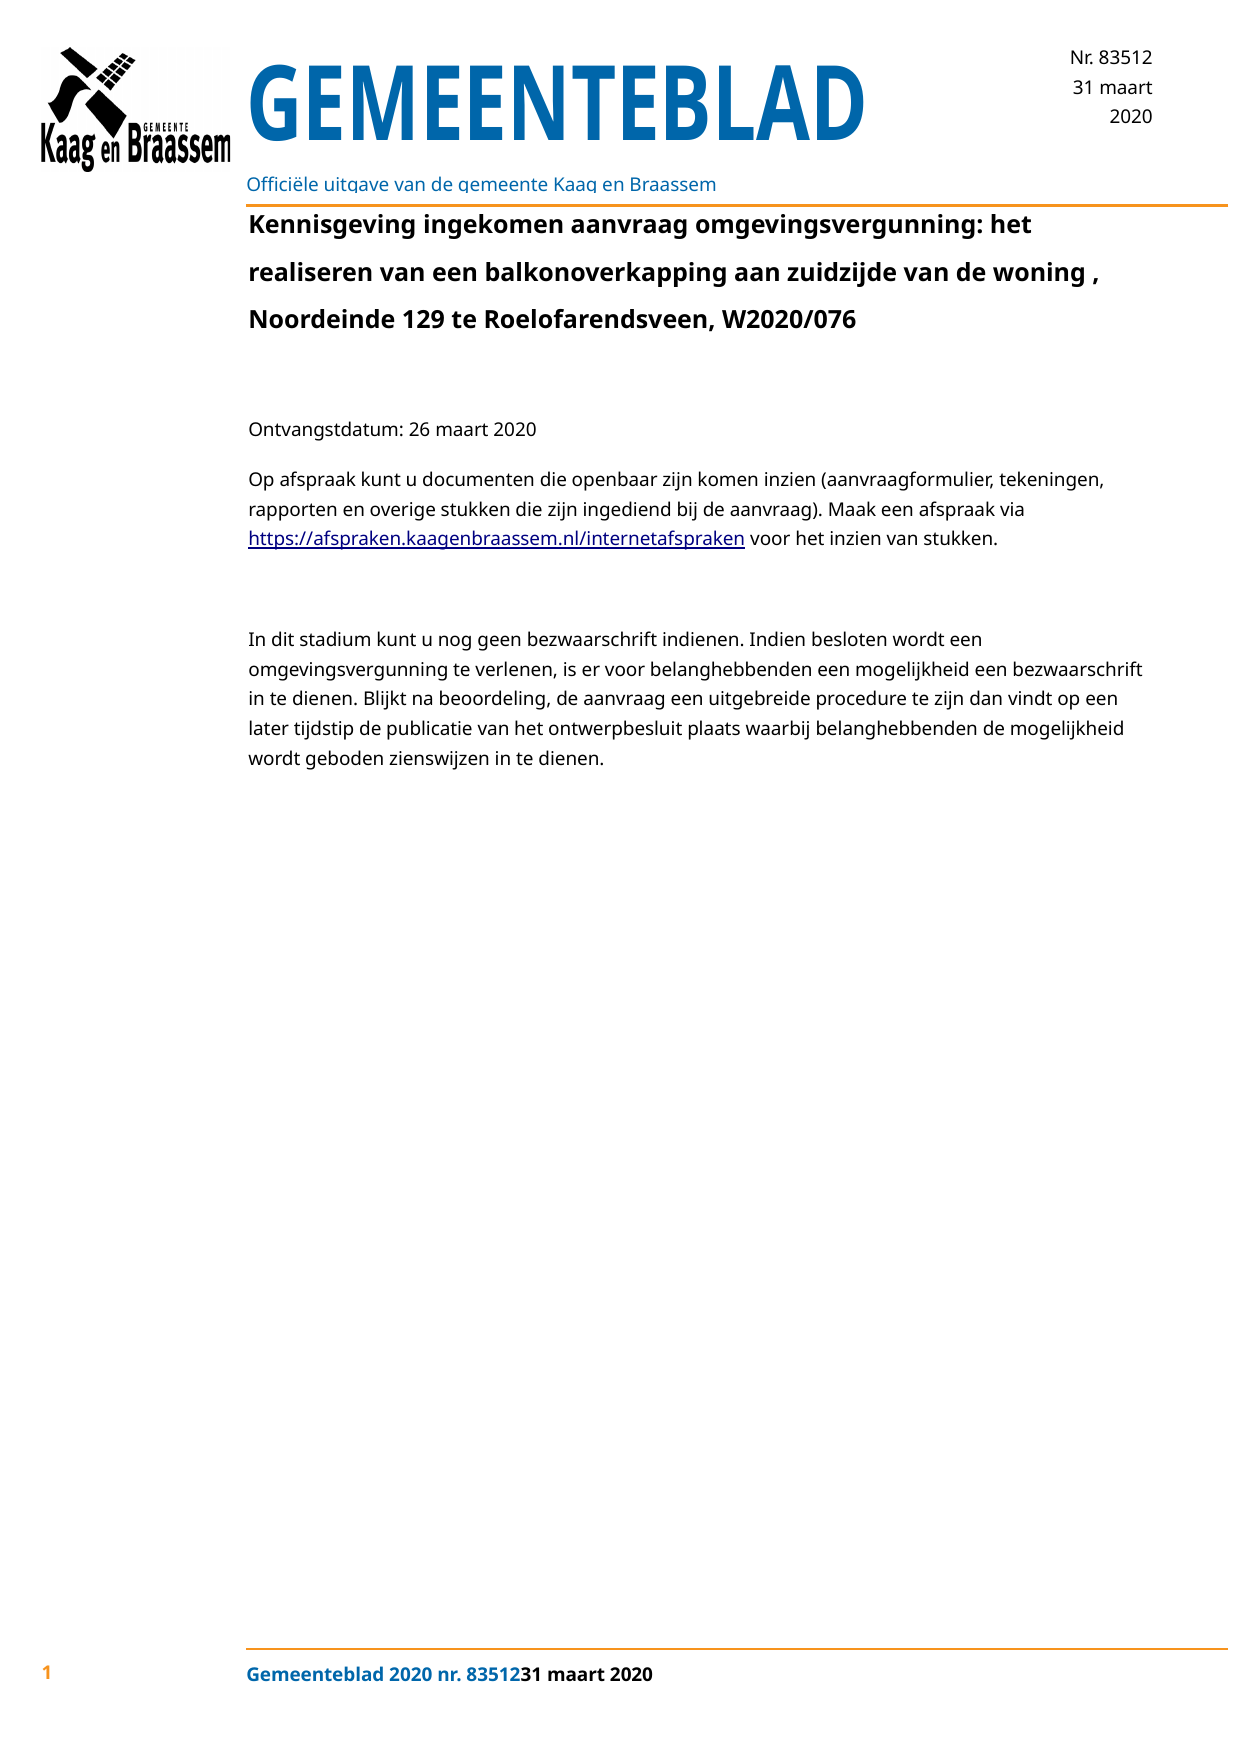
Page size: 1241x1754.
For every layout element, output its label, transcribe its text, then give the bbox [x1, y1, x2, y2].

text In dit stadium kunt u nog geen bezwaarschrift indienen. Indien besloten wordt een omgevingsvergunning te verlenen, is er voor belanghebbenden een mogelijkheid een bezwaarschrift in te dienen. Blijkt na beoordeling, de aanvraag een uitgebreide procedure te zijn dan vindt op een later tijdstip de publicatie van het ontwerpbesluit plaats waarbij belanghebbenden de mogelijkheid wordt geboden zienswijzen in te dienen. [248, 626, 1152, 770]
text Kennisgeving ingekomen aanvraag omgevingsvergunning: het realiseren van een balkonoverkapping aan zuidzijde van de woning , Noordeinde 129 te Roelofarendsveen, W2020/076 [248, 207, 1152, 336]
picture [41, 47, 231, 172]
text Ontvangstdatum: 26 maart 2020 [248, 416, 1152, 442]
text Op afspraak kunt u documenten die openbaar zijn komen inzien (aanvraagformulier, tekeningen, rapporten en overige stukken die zijn ingediend bij de aanvraag). Maak een afspraak via https://afspraken.kaagenbraassem.nl/internetafspraken voor het inzien van stukken. [248, 466, 1152, 551]
